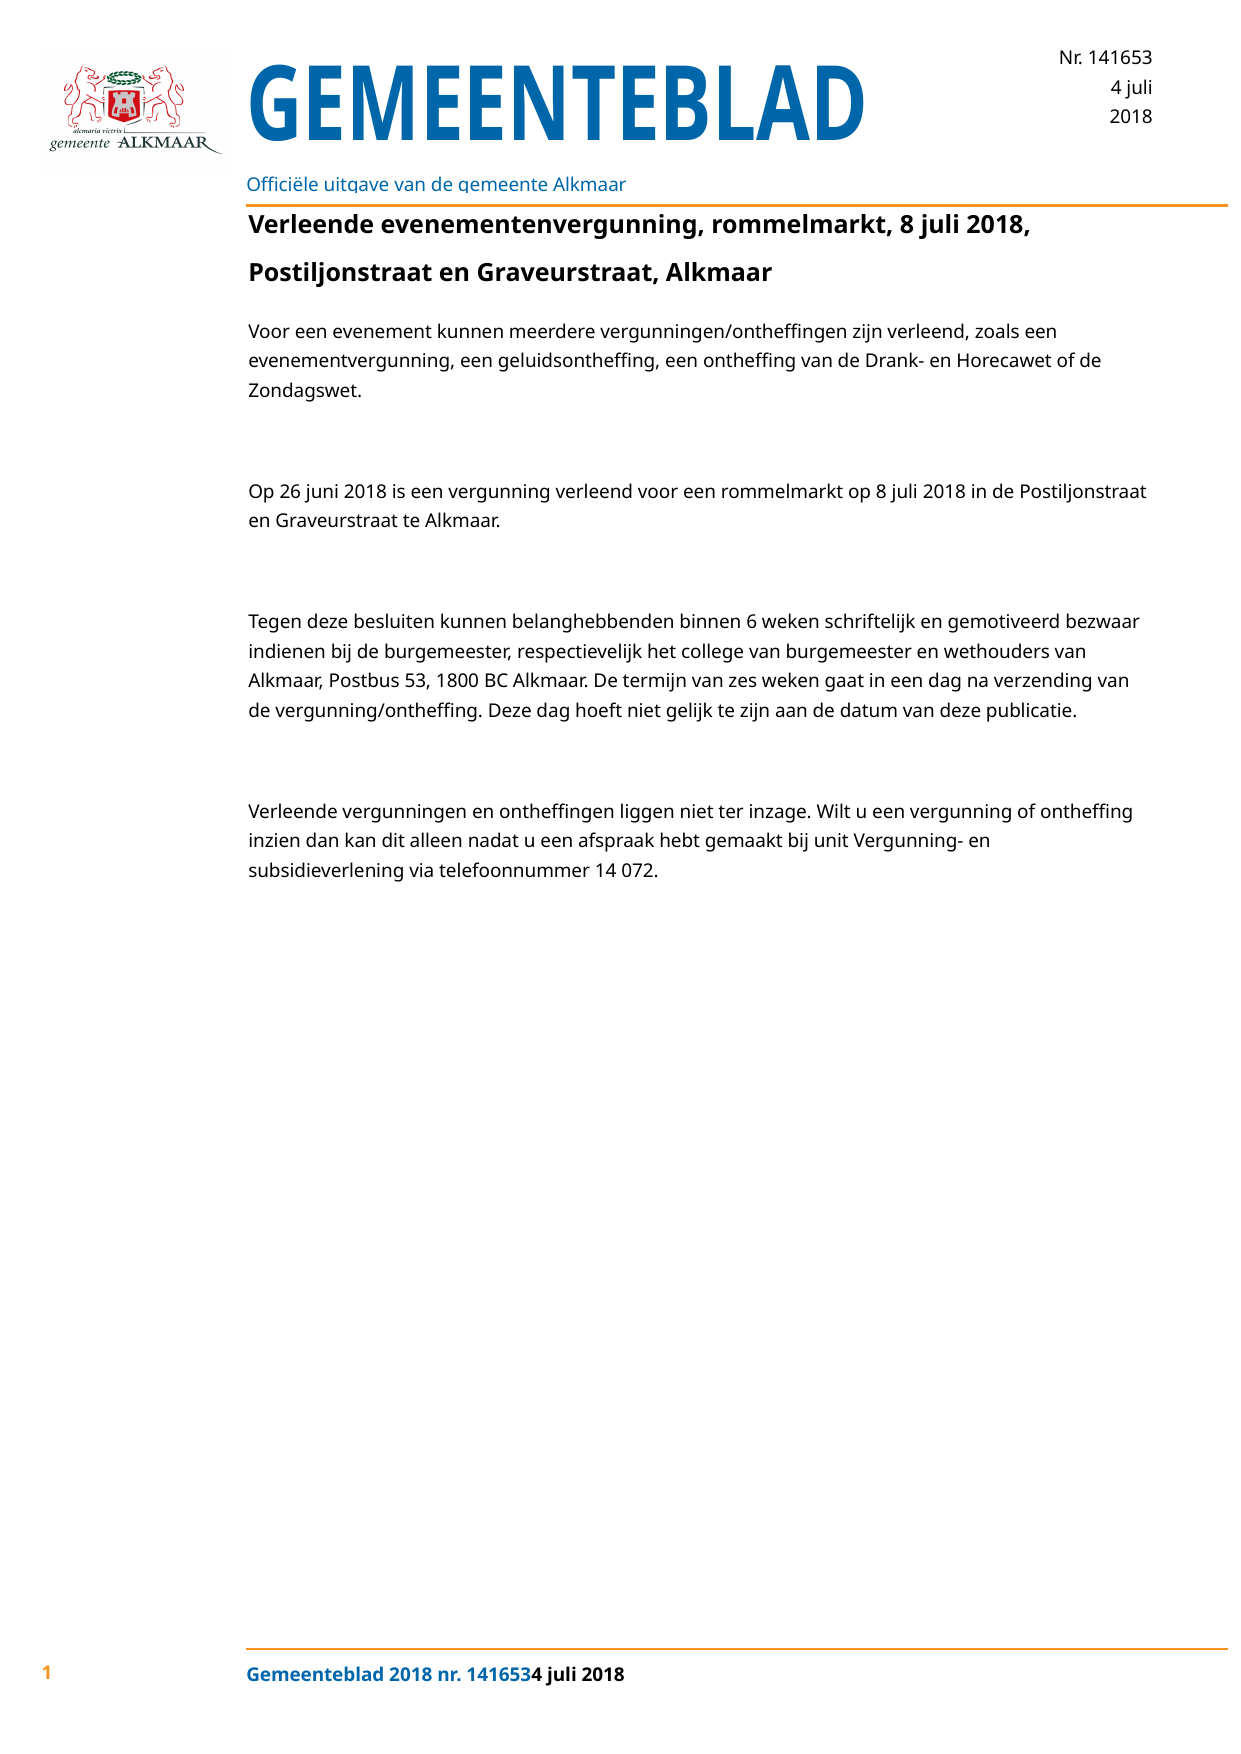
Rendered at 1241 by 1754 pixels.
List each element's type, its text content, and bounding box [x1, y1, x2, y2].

text Op 26 juni 2018 is een vergunning verleend voor een rommelmarkt op 8 juli 2018 in de Postiljonstraat en Graveurstraat te Alkmaar. [248, 478, 1152, 533]
text Voor een evenement kunnen meerdere vergunningen/ontheffingen zijn verleend, zoals een evenementvergunning, een geluidsontheffing, een ontheffing van de Drank- en Horecawet of de Zondagswet. [248, 318, 1152, 403]
text Verleende vergunningen en ontheffingen liggen niet ter inzage. Wilt u een vergunning of ontheffing inzien dan kan dit alleen nadat u een afspraak hebt gemaakt bij unit Vergunning- en subsidieverlening via telefoonnummer 14 072. [248, 798, 1152, 883]
text Verleende evenementenvergunning, rommelmarkt, 8 juli 2018, Postiljonstraat en Graveurstraat, Alkmaar [248, 207, 1152, 288]
text Tegen deze besluiten kunnen belanghebbenden binnen 6 weken schriftelijk en gemotiveerd bezwaar indienen bij de burgemeester, respectievelijk het college van burgemeester en wethouders van Alkmaar, Postbus 53, 1800 BC Alkmaar. De termijn van zes weken gaat in een dag na verzending van de vergunning/ontheffing. Deze dag hoeft niet gelijk te zijn aan de datum van deze publicatie. [248, 608, 1152, 723]
picture [41, 47, 231, 172]
